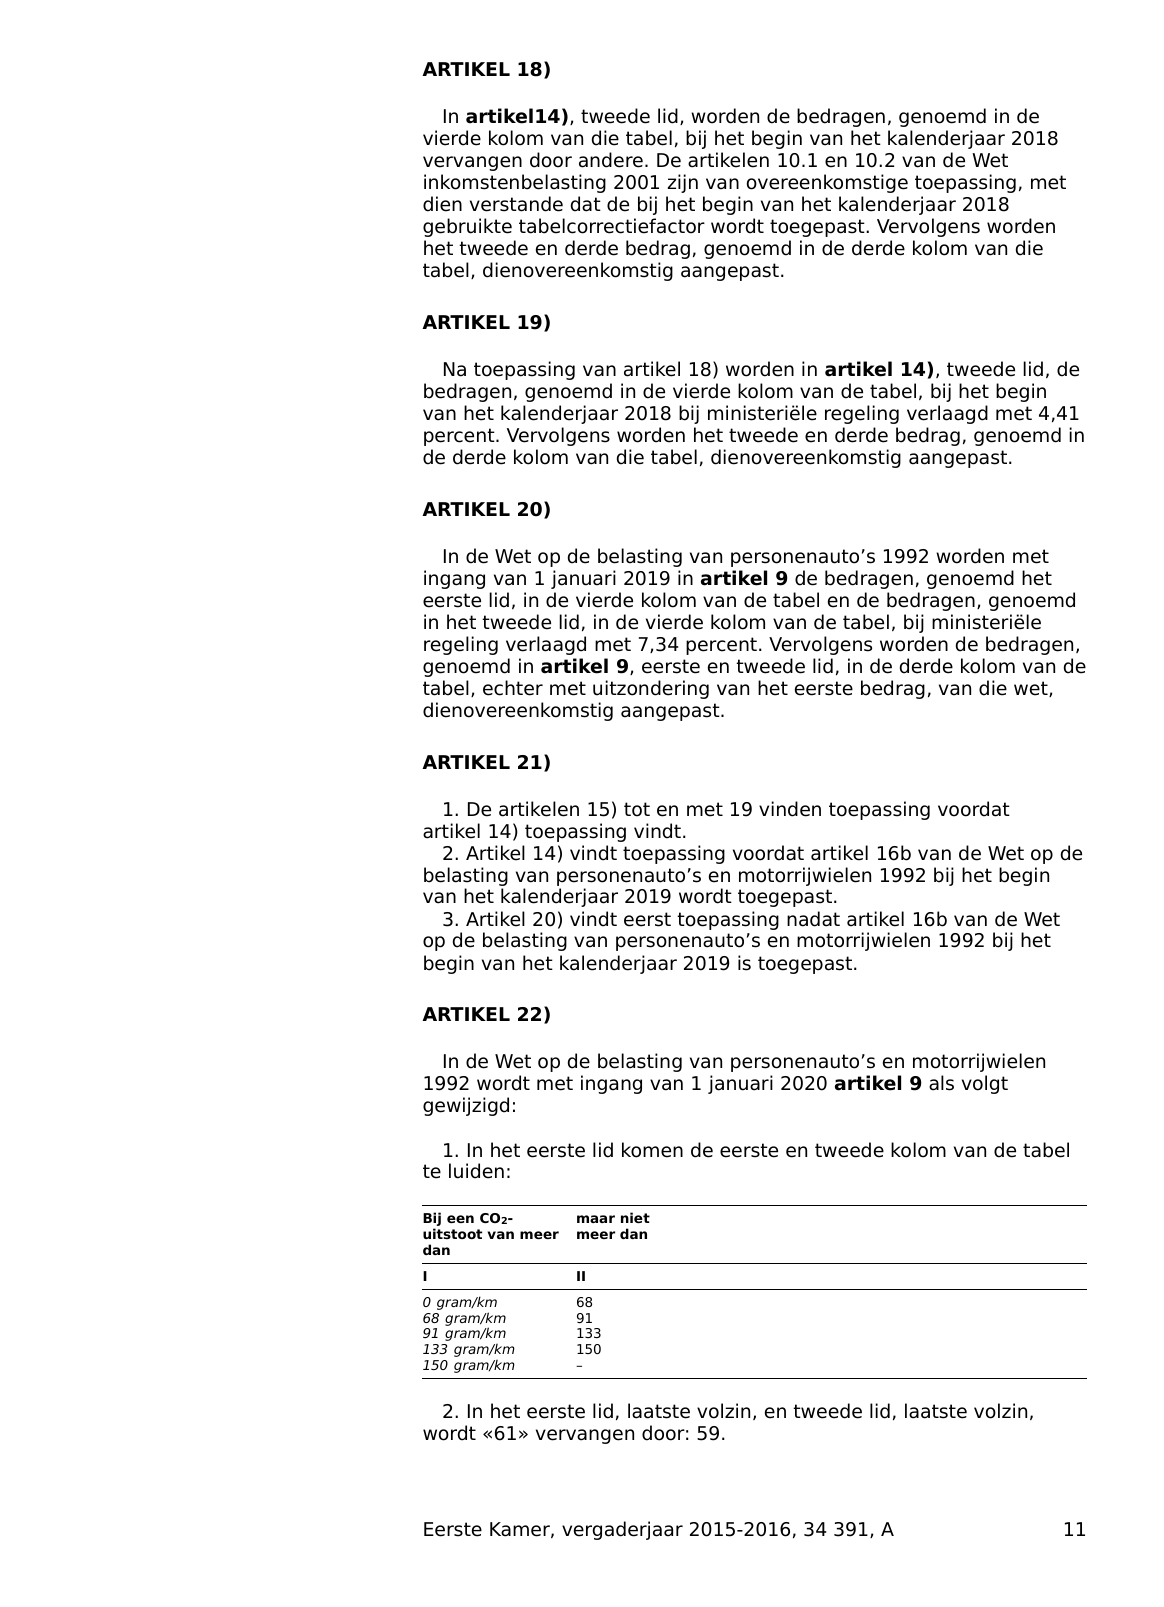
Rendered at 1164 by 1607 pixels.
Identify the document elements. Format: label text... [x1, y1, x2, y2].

text 3. Artikel 20) vindt eerst toepassing nadat artikel 16b van de Wet op de belasting van personenauto’s en motorrijwielen 1992 bij het begin van het kalenderjaar 2019 is toegepast. [422, 908, 1087, 974]
subtitle ARTIKEL 22) [422, 1004, 1087, 1026]
table_cell 150 [570, 1342, 658, 1358]
text 2. In het eerste lid, laatste volzin, en tweede lid, laatste volzin, wordt «61» vervangen door: 59. [422, 1401, 1087, 1445]
text Na toepassing van artikel 18) worden in artikel 14), tweede lid, de bedragen, genoemd in de vierde kolom van de tabel, bij het begin van het kalenderjaar 2018 bij ministeriële regeling verlaagd met 4,41 percent. Vervolgens worden het tweede en derde bedrag, genoemd in de derde kolom van die tabel, dienovereenkomstig aangepast. [422, 359, 1087, 469]
text 2. Artikel 14) vindt toepassing voordat artikel 16b van de Wet op de belasting van personenauto’s en motorrijwielen 1992 bij het begin van het kalenderjaar 2019 wordt toegepast. [422, 842, 1087, 908]
subtitle ARTIKEL 19) [422, 312, 1087, 334]
table_cell 150 gram/km [422, 1358, 570, 1378]
table_cell I [422, 1264, 570, 1289]
table_cell 0 gram/km [422, 1290, 570, 1311]
table_cell [659, 1311, 1087, 1326]
table_cell 91 [570, 1311, 658, 1326]
subtitle ARTIKEL 21) [422, 752, 1087, 773]
table_cell 68 gram/km [422, 1311, 570, 1326]
table_cell 133 [570, 1326, 658, 1342]
text In de Wet op de belasting van personenauto’s en motorrijwielen 1992 wordt met ingang van 1 januari 2020 artikel 9 als volgt gewijzigd: [422, 1051, 1087, 1117]
table_cell [659, 1358, 1087, 1378]
text In artikel14), tweede lid, worden de bedragen, genoemd in de vierde kolom van die tabel, bij het begin van het kalenderjaar 2018 vervangen door andere. De artikelen 10.1 en 10.2 van de Wet inkomstenbelasting 2001 zijn van overeenkomstige toepassing, met dien verstande dat de bij het begin van het kalenderjaar 2018 gebruikte tabelcorrectiefactor wordt toegepast. Vervolgens worden het tweede en derde bedrag, genoemd in de derde kolom van die tabel, dienovereenkomstig aangepast. [422, 106, 1087, 282]
table_cell [659, 1264, 1087, 1289]
text 1. De artikelen 15) tot en met 19 vinden toepassing voordat artikel 14) toepassing vindt. [422, 798, 1087, 842]
subtitle ARTIKEL 18) [422, 59, 1087, 81]
table_header maar niet meer dan [570, 1206, 658, 1263]
table_cell [659, 1290, 1087, 1311]
table_cell 68 [570, 1290, 658, 1311]
table_cell [659, 1326, 1087, 1342]
table_cell 91 gram/km [422, 1326, 570, 1342]
table_cell II [570, 1264, 658, 1289]
subtitle ARTIKEL 20) [422, 499, 1087, 521]
table_cell – [570, 1358, 658, 1378]
table_cell 133 gram/km [422, 1342, 570, 1358]
text 1. In het eerste lid komen de eerste en tweede kolom van de tabel te luiden: [422, 1139, 1087, 1183]
table_header [659, 1206, 1087, 1263]
table_cell [659, 1342, 1087, 1358]
table_header Bij een CO2-uitstoot van meer dan [422, 1206, 570, 1263]
text In de Wet op de belasting van personenauto’s 1992 worden met ingang van 1 januari 2019 in artikel 9 de bedragen, genoemd het eerste lid, in de vierde kolom van de tabel en de bedragen, genoemd in het tweede lid, in de vierde kolom van de tabel, bij ministeriële regeling verlaagd met 7,34 percent. Vervolgens worden de bedragen, genoemd in artikel 9, eerste en tweede lid, in de derde kolom van de tabel, echter met uitzondering van het eerste bedrag, van die wet, dienovereenkomstig aangepast. [422, 546, 1087, 722]
